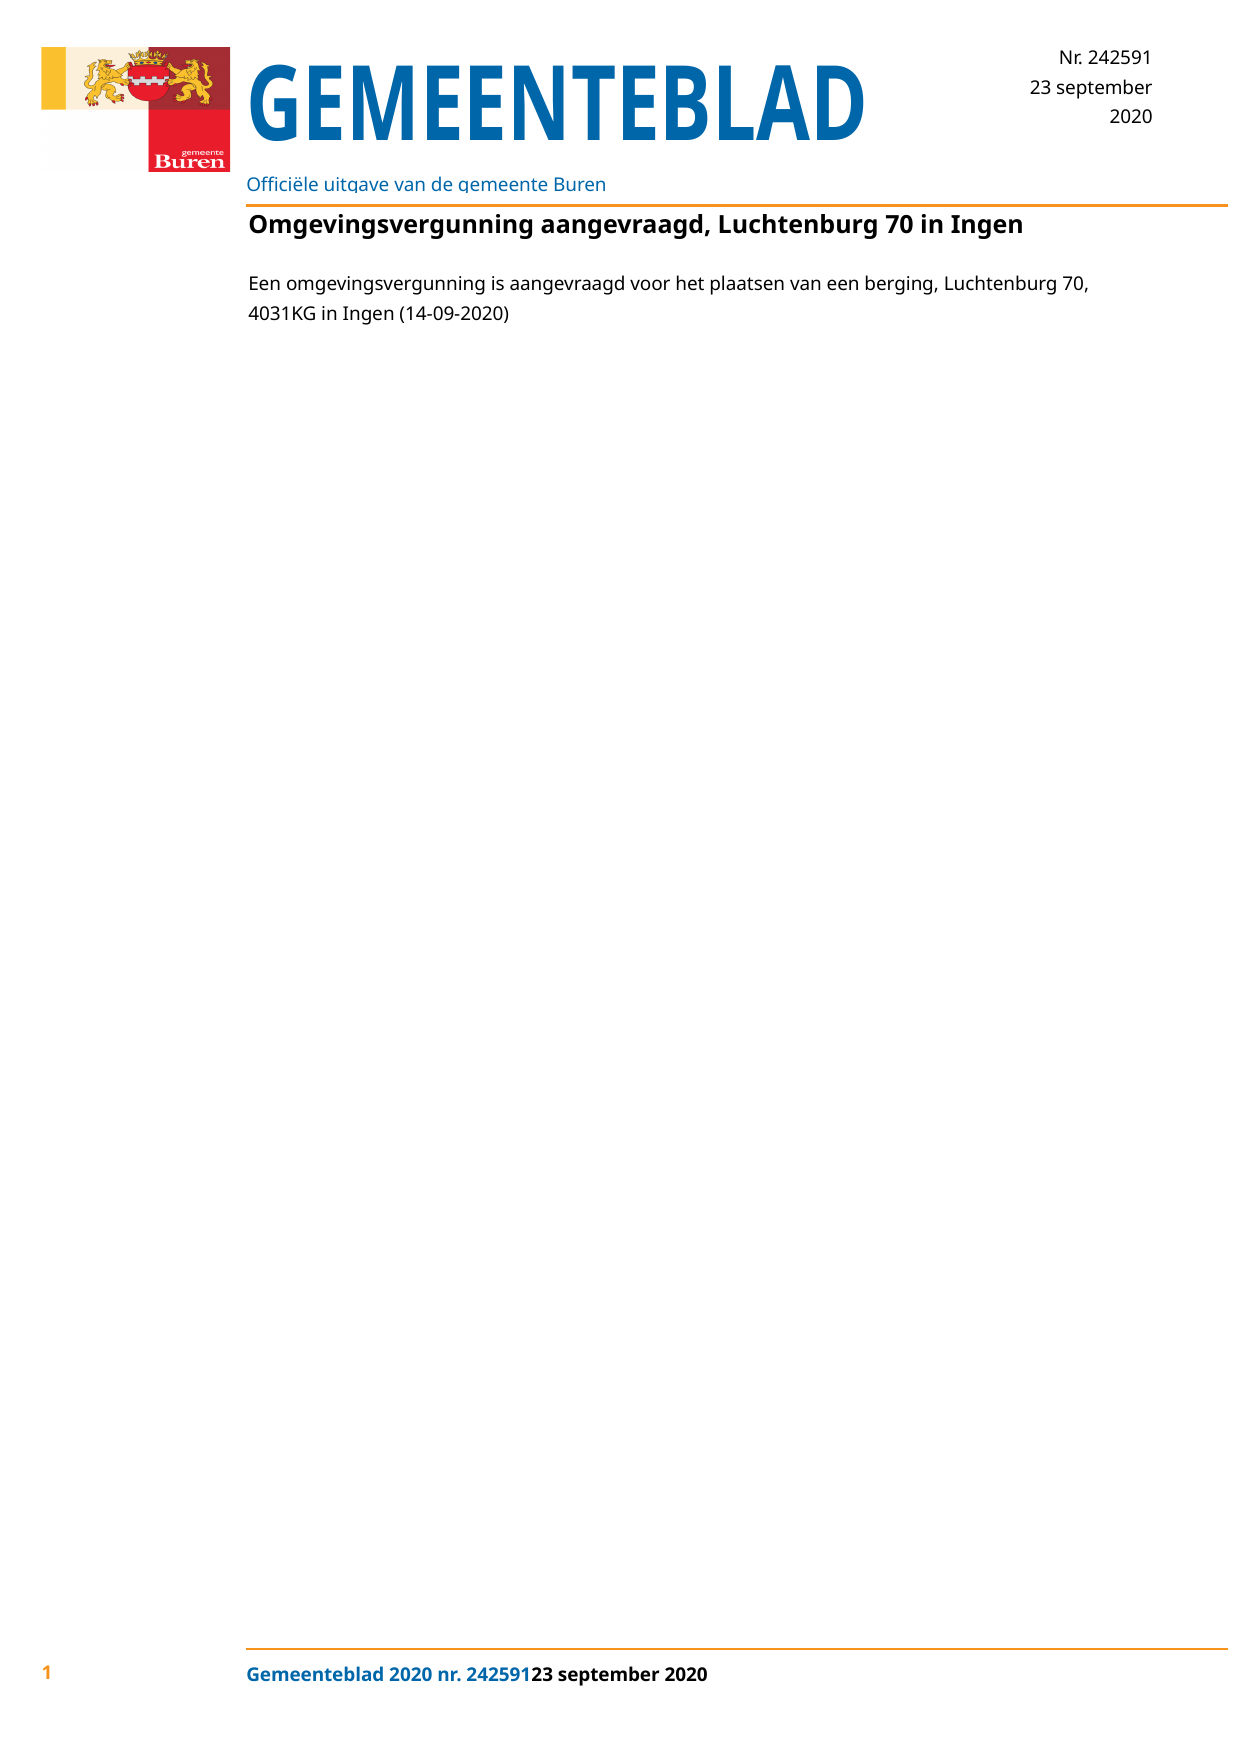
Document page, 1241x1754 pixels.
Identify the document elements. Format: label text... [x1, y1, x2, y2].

text Omgevingsvergunning aangevraagd, Luchtenburg 70 in Ingen [248, 207, 1152, 241]
picture [41, 47, 231, 172]
text Een omgevingsvergunning is aangevraagd voor het plaatsen van een berging, Luchtenburg 70, 4031KG in Ingen (14-09-2020) [248, 270, 1152, 326]
